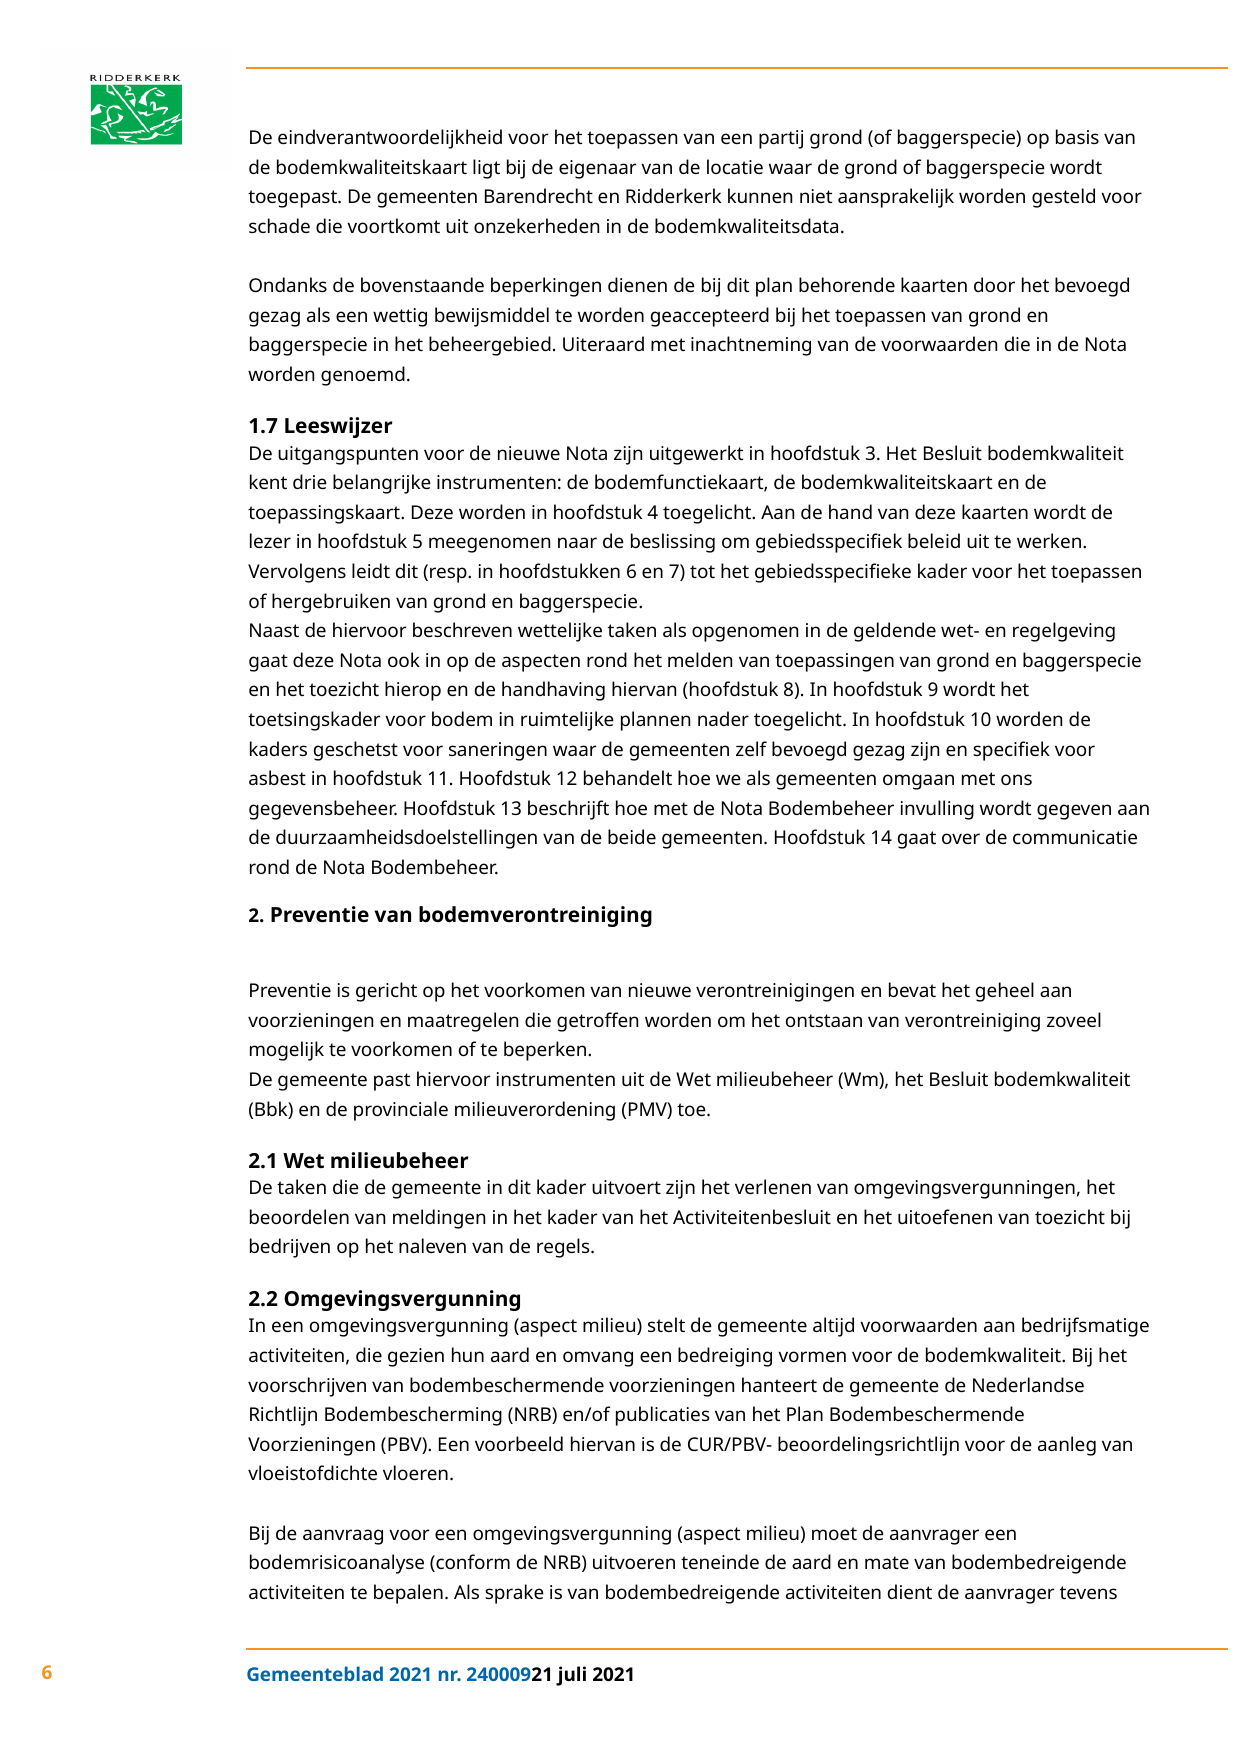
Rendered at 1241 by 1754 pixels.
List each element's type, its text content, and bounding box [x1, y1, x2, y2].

text 2.2 Omgevingsvergunning [248, 1284, 1152, 1313]
picture [41, 47, 231, 172]
text Bij de aanvraag voor een omgevingsvergunning (aspect milieu) moet de aanvrager een bodemrisicoanalyse (conform de NRB) uitvoeren teneinde de aard en mate van bodembedreigende activiteiten te bepalen. Als sprake is van bodembedreigende activiteiten dient de aanvrager tevens [248, 1520, 1152, 1604]
text De uitgangspunten voor de nieuwe Nota zijn uitgewerkt in hoofdstuk 3. Het Besluit bodemkwaliteit kent drie belangrijke instrumenten: de bodemfunctiekaart, de bodemkwaliteitskaart en de toepassingskaart. Deze worden in hoofdstuk 4 toegelicht. Aan de hand van deze kaarten wordt de lezer in hoofdstuk 5 meegenomen naar de beslissing om gebiedsspecifiek beleid uit te werken. Vervolgens leidt dit (resp. in hoofdstukken 6 en 7) tot het gebiedsspecifieke kader voor het toepassen of hergebruiken van grond en baggerspecie. [248, 440, 1152, 613]
text 2. Preventie van bodemverontreiniging [248, 900, 1152, 928]
text Preventie is gericht op het voorkomen van nieuwe verontreinigingen en bevat het geheel aan voorzieningen en maatregelen die getroffen worden om het ontstaan van verontreiniging zoveel mogelijk te voorkomen of te beperken. [248, 977, 1152, 1062]
text 2.1 Wet milieubeheer [248, 1146, 1152, 1174]
text 1.7 Leeswijzer [248, 411, 1152, 440]
text In een omgevingsvergunning (aspect milieu) stelt de gemeente altijd voorwaarden aan bedrijfsmatige activiteiten, die gezien hun aard en omvang een bedreiging vormen voor de bodemkwaliteit. Bij het voorschrijven van bodembeschermende voorzieningen hanteert de gemeente de Nederlandse Richtlijn Bodembescherming (NRB) en/of publicaties van het Plan Bodembeschermende Voorzieningen (PBV). Een voorbeeld hiervan is de CUR/PBV- beoordelingsrichtlijn voor de aanleg van vloeistofdichte vloeren. [248, 1313, 1152, 1486]
text Naast de hiervoor beschreven wettelijke taken als opgenomen in de geldende wet- en regelgeving gaat deze Nota ook in op de aspecten rond het melden van toepassingen van grond en baggerspecie en het toezicht hierop en de handhaving hiervan (hoofdstuk 8). In hoofdstuk 9 wordt het toetsingskader voor bodem in ruimtelijke plannen nader toegelicht. In hoofdstuk 10 worden de kaders geschetst voor saneringen waar de gemeenten zelf bevoegd gezag zijn en specifiek voor asbest in hoofdstuk 11. Hoofdstuk 12 behandelt hoe we als gemeenten omgaan met ons gegevensbeheer. Hoofdstuk 13 beschrijft hoe met de Nota Bodembeheer invulling wordt gegeven aan de duurzaamheidsdoelstellingen van de beide gemeenten. Hoofdstuk 14 gaat over de communicatie rond de Nota Bodembeheer. [248, 617, 1152, 880]
text De taken die de gemeente in dit kader uitvoert zijn het verlenen van omgevingsvergunningen, het beoordelen van meldingen in het kader van het Activiteitenbesluit en het uitoefenen van toezicht bij bedrijven op het naleven van de regels. [248, 1174, 1152, 1259]
text Ondanks de bovenstaande beperkingen dienen de bij dit plan behorende kaarten door het bevoegd gezag als een wettig bewijsmiddel te worden geaccepteerd bij het toepassen van grond en baggerspecie in het beheergebied. Uiteraard met inachtneming van de voorwaarden die in de Nota worden genoemd. [248, 272, 1152, 387]
text De eindverantwoordelijkheid voor het toepassen van een partij grond (of baggerspecie) op basis van de bodemkwaliteitskaart ligt bij de eigenaar van de locatie waar de grond of baggerspecie wordt toegepast. De gemeenten Barendrecht en Ridderkerk kunnen niet aansprakelijk worden gesteld voor schade die voortkomt uit onzekerheden in de bodemkwaliteitsdata. [248, 124, 1152, 239]
text De gemeente past hiervoor instrumenten uit de Wet milieubeheer (Wm), het Besluit bodemkwaliteit (Bbk) en de provinciale milieuverordening (PMV) toe. [248, 1066, 1152, 1121]
